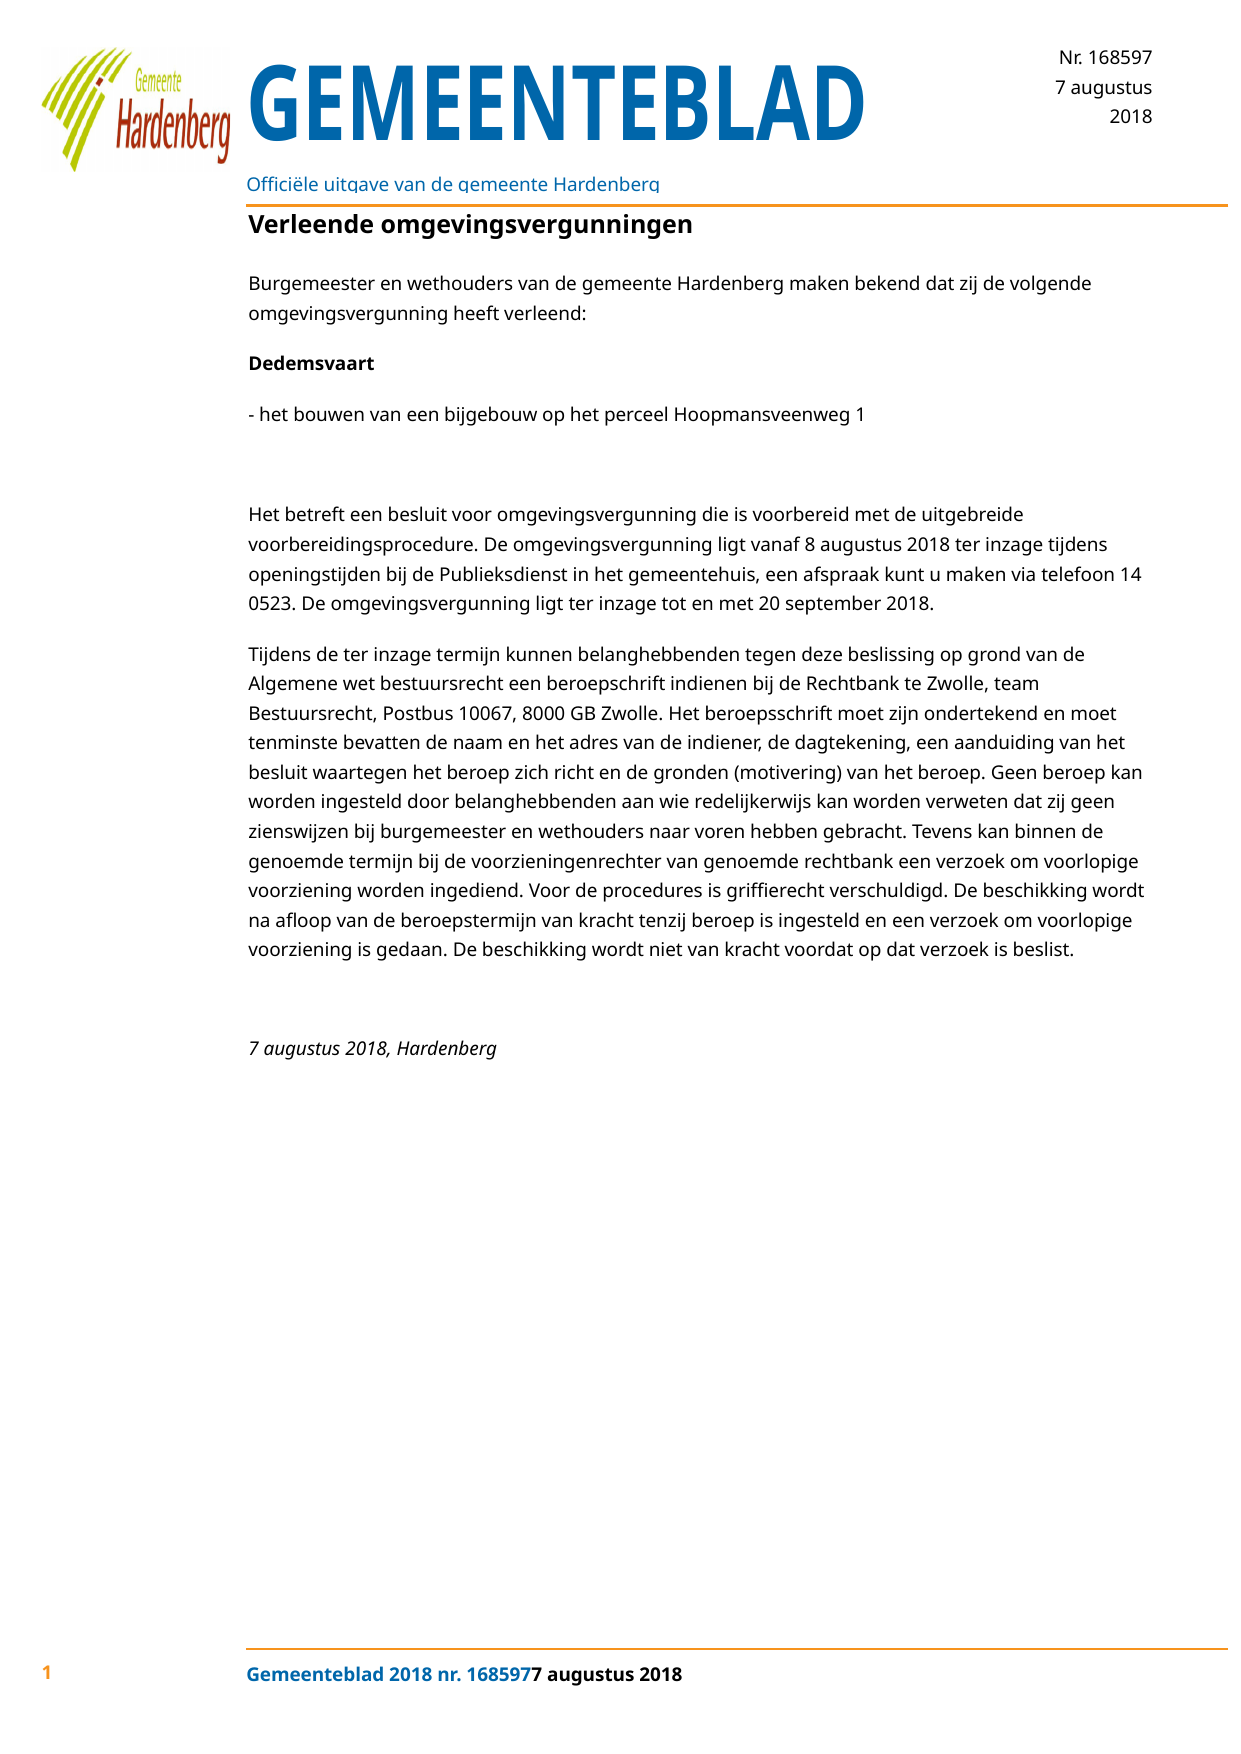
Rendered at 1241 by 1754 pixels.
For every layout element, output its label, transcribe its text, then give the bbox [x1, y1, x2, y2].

text Verleende omgevingsvergunningen [248, 207, 1152, 241]
text 7 augustus 2018, Hardenberg [248, 1035, 1152, 1061]
text Tijdens de ter inzage termijn kunnen belanghebbenden tegen deze beslissing op grond van de Algemene wet bestuursrecht een beroepschrift indienen bij de Rechtbank te Zwolle, team Bestuursrecht, Postbus 10067, 8000 GB Zwolle. Het beroepsschrift moet zijn ondertekend en moet tenminste bevatten de naam en het adres van de indiener, de dagtekening, een aanduiding van het besluit waartegen het beroep zich richt en de gronden (motivering) van het beroep. Geen beroep kan worden ingesteld door belanghebbenden aan wie redelijkerwijs kan worden verweten dat zij geen zienswijzen bij burgemeester en wethouders naar voren hebben gebracht. Tevens kan binnen de genoemde termijn bij de voorzieningenrechter van genoemde rechtbank een verzoek om voorlopige voorziening worden ingediend. Voor de procedures is griffierecht verschuldigd. De beschikking wordt na afloop van de beroepstermijn van kracht tenzij beroep is ingesteld en een verzoek om voorlopige voorziening is gedaan. De beschikking wordt niet van kracht voordat op dat verzoek is beslist. [248, 641, 1152, 962]
picture [41, 47, 231, 172]
text Burgemeester en wethouders van de gemeente Hardenberg maken bekend dat zij de volgende omgevingsvergunning heeft verleend: [248, 270, 1152, 326]
text Dedemsvaart [248, 350, 1152, 376]
text Het betreft een besluit voor omgevingsvergunning die is voorbereid met de uitgebreide voorbereidingsprocedure. De omgevingsvergunning ligt vanaf 8 augustus 2018 ter inzage tijdens openingstijden bij de Publieksdienst in het gemeentehuis, een afspraak kunt u maken via telefoon 14 0523. De omgevingsvergunning ligt ter inzage tot en met 20 september 2018. [248, 502, 1152, 616]
text - het bouwen van een bijgebouw op het perceel Hoopmansveenweg 1 [248, 401, 1152, 426]
